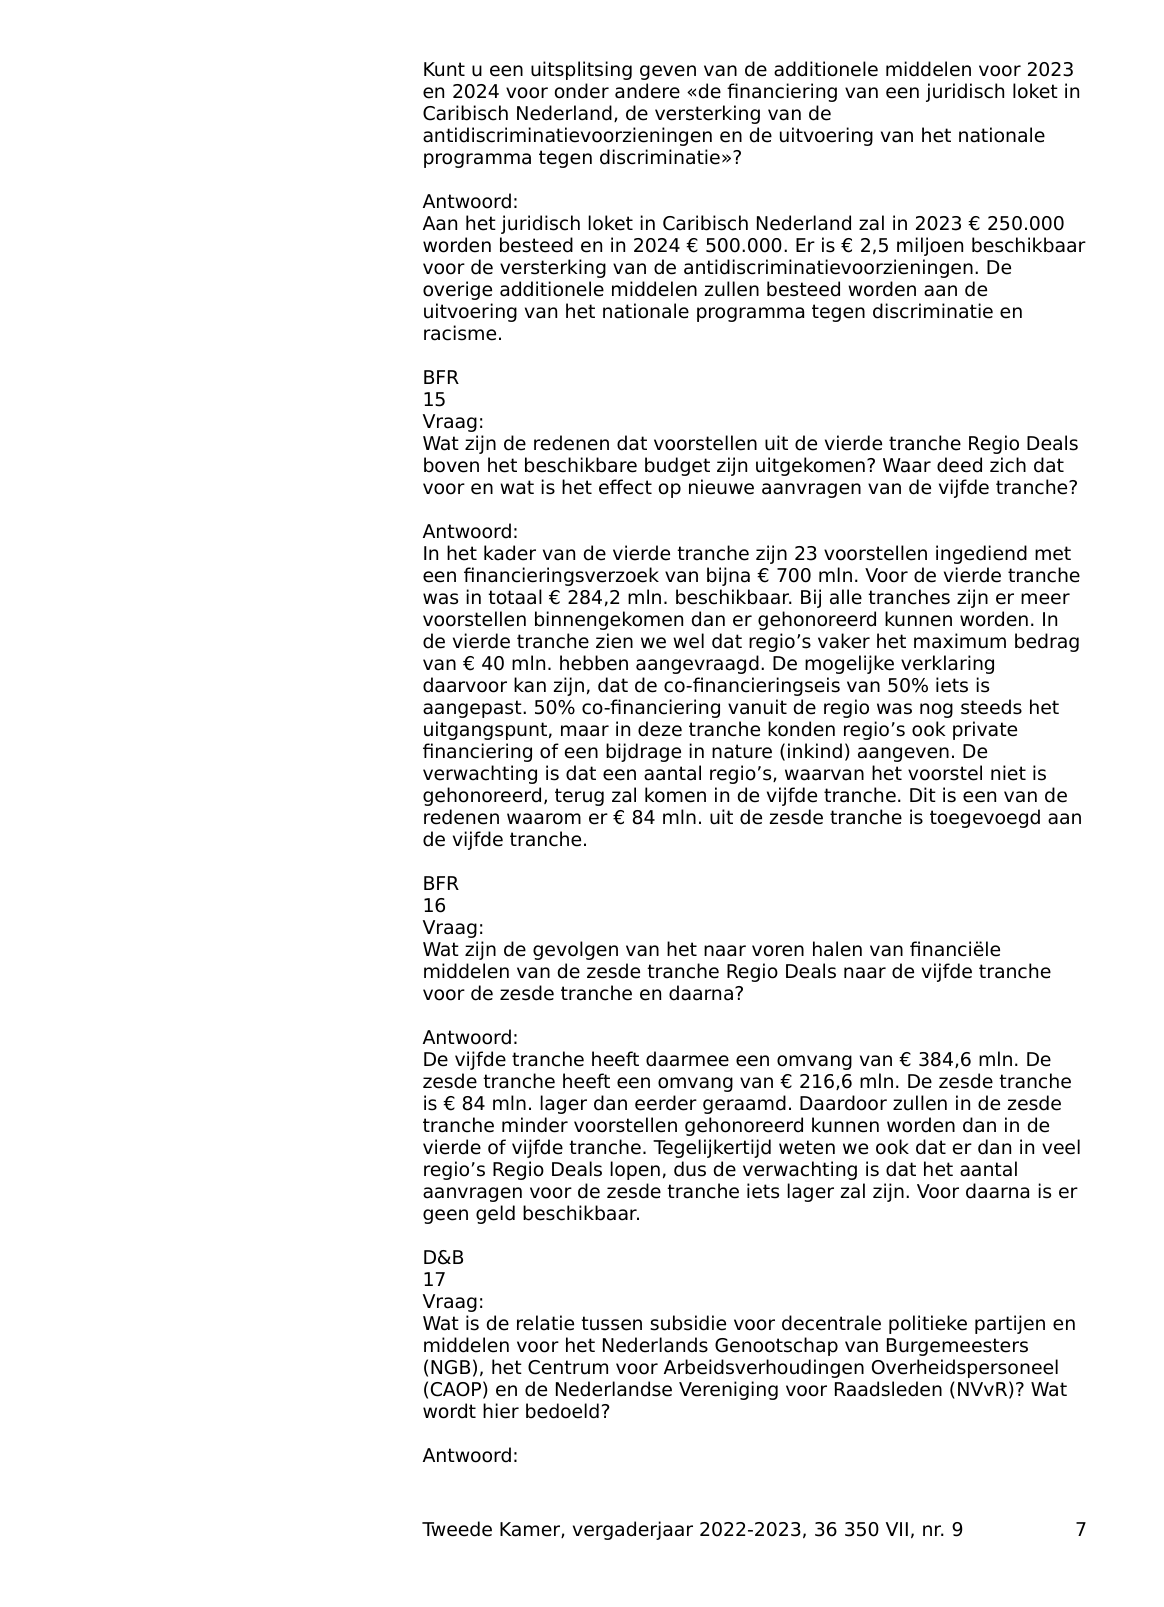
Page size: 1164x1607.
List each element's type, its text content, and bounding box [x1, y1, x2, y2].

text 17 [422, 1269, 1087, 1291]
text De vijfde tranche heeft daarmee een omvang van € 384,6 mln. De zesde tranche heeft een omvang van € 216,6 mln. De zesde tranche is € 84 mln. lager dan eerder geraamd. Daardoor zullen in de zesde tranche minder voorstellen gehonoreerd kunnen worden dan in de vierde of vijfde tranche. Tegelijkertijd weten we ook dat er dan in veel regio’s Regio Deals lopen, dus de verwachting is dat het aantal aanvragen voor de zesde tranche iets lager zal zijn. Voor daarna is er geen geld beschikbaar. [422, 1049, 1087, 1225]
text D&B [422, 1247, 1087, 1269]
text Kunt u een uitsplitsing geven van de additionele middelen voor 2023 en 2024 voor onder andere «de financiering van een juridisch loket in Caribisch Nederland, de versterking van de antidiscriminatievoorzieningen en de uitvoering van het nationale programma tegen discriminatie»? [422, 59, 1087, 169]
text In het kader van de vierde tranche zijn 23 voorstellen ingediend met een financieringsverzoek van bijna € 700 mln. Voor de vierde tranche was in totaal € 284,2 mln. beschikbaar. Bij alle tranches zijn er meer voorstellen binnengekomen dan er gehonoreerd kunnen worden. In de vierde tranche zien we wel dat regio’s vaker het maximum bedrag van € 40 mln. hebben aangevraagd. De mogelijke verklaring daarvoor kan zijn, dat de co-financieringseis van 50% iets is aangepast. 50% co-financiering vanuit de regio was nog steeds het uitgangspunt, maar in deze tranche konden regio’s ook private financiering of een bijdrage in nature (inkind) aangeven. De verwachting is dat een aantal regio’s, waarvan het voorstel niet is gehonoreerd, terug zal komen in de vijfde tranche. Dit is een van de redenen waarom er € 84 mln. uit de zesde tranche is toegevoegd aan de vijfde tranche. [422, 543, 1087, 851]
text BFR [422, 367, 1087, 389]
text Antwoord: [422, 1445, 1087, 1467]
text Aan het juridisch loket in Caribisch Nederland zal in 2023 € 250.000 worden besteed en in 2024 € 500.000. Er is € 2,5 miljoen beschikbaar voor de versterking van de antidiscriminatievoorzieningen. De overige additionele middelen zullen besteed worden aan de uitvoering van het nationale programma tegen discriminatie en racisme. [422, 213, 1087, 345]
text Antwoord: [422, 1027, 1087, 1049]
text Vraag: [422, 411, 1087, 433]
text 16 [422, 895, 1087, 917]
text Wat zijn de redenen dat voorstellen uit de vierde tranche Regio Deals boven het beschikbare budget zijn uitgekomen? Waar deed zich dat voor en wat is het effect op nieuwe aanvragen van de vijfde tranche? [422, 433, 1087, 499]
text 15 [422, 389, 1087, 411]
text Vraag: [422, 917, 1087, 939]
text Antwoord: [422, 521, 1087, 543]
text Vraag: [422, 1291, 1087, 1313]
text Wat zijn de gevolgen van het naar voren halen van financiële middelen van de zesde tranche Regio Deals naar de vijfde tranche voor de zesde tranche en daarna? [422, 939, 1087, 1005]
text BFR [422, 873, 1087, 895]
text Wat is de relatie tussen subsidie voor decentrale politieke partijen en middelen voor het Nederlands Genootschap van Burgemeesters (NGB), het Centrum voor Arbeidsverhoudingen Overheidspersoneel (CAOP) en de Nederlandse Vereniging voor Raadsleden (NVvR)? Wat wordt hier bedoeld? [422, 1313, 1087, 1423]
text Antwoord: [422, 191, 1087, 213]
